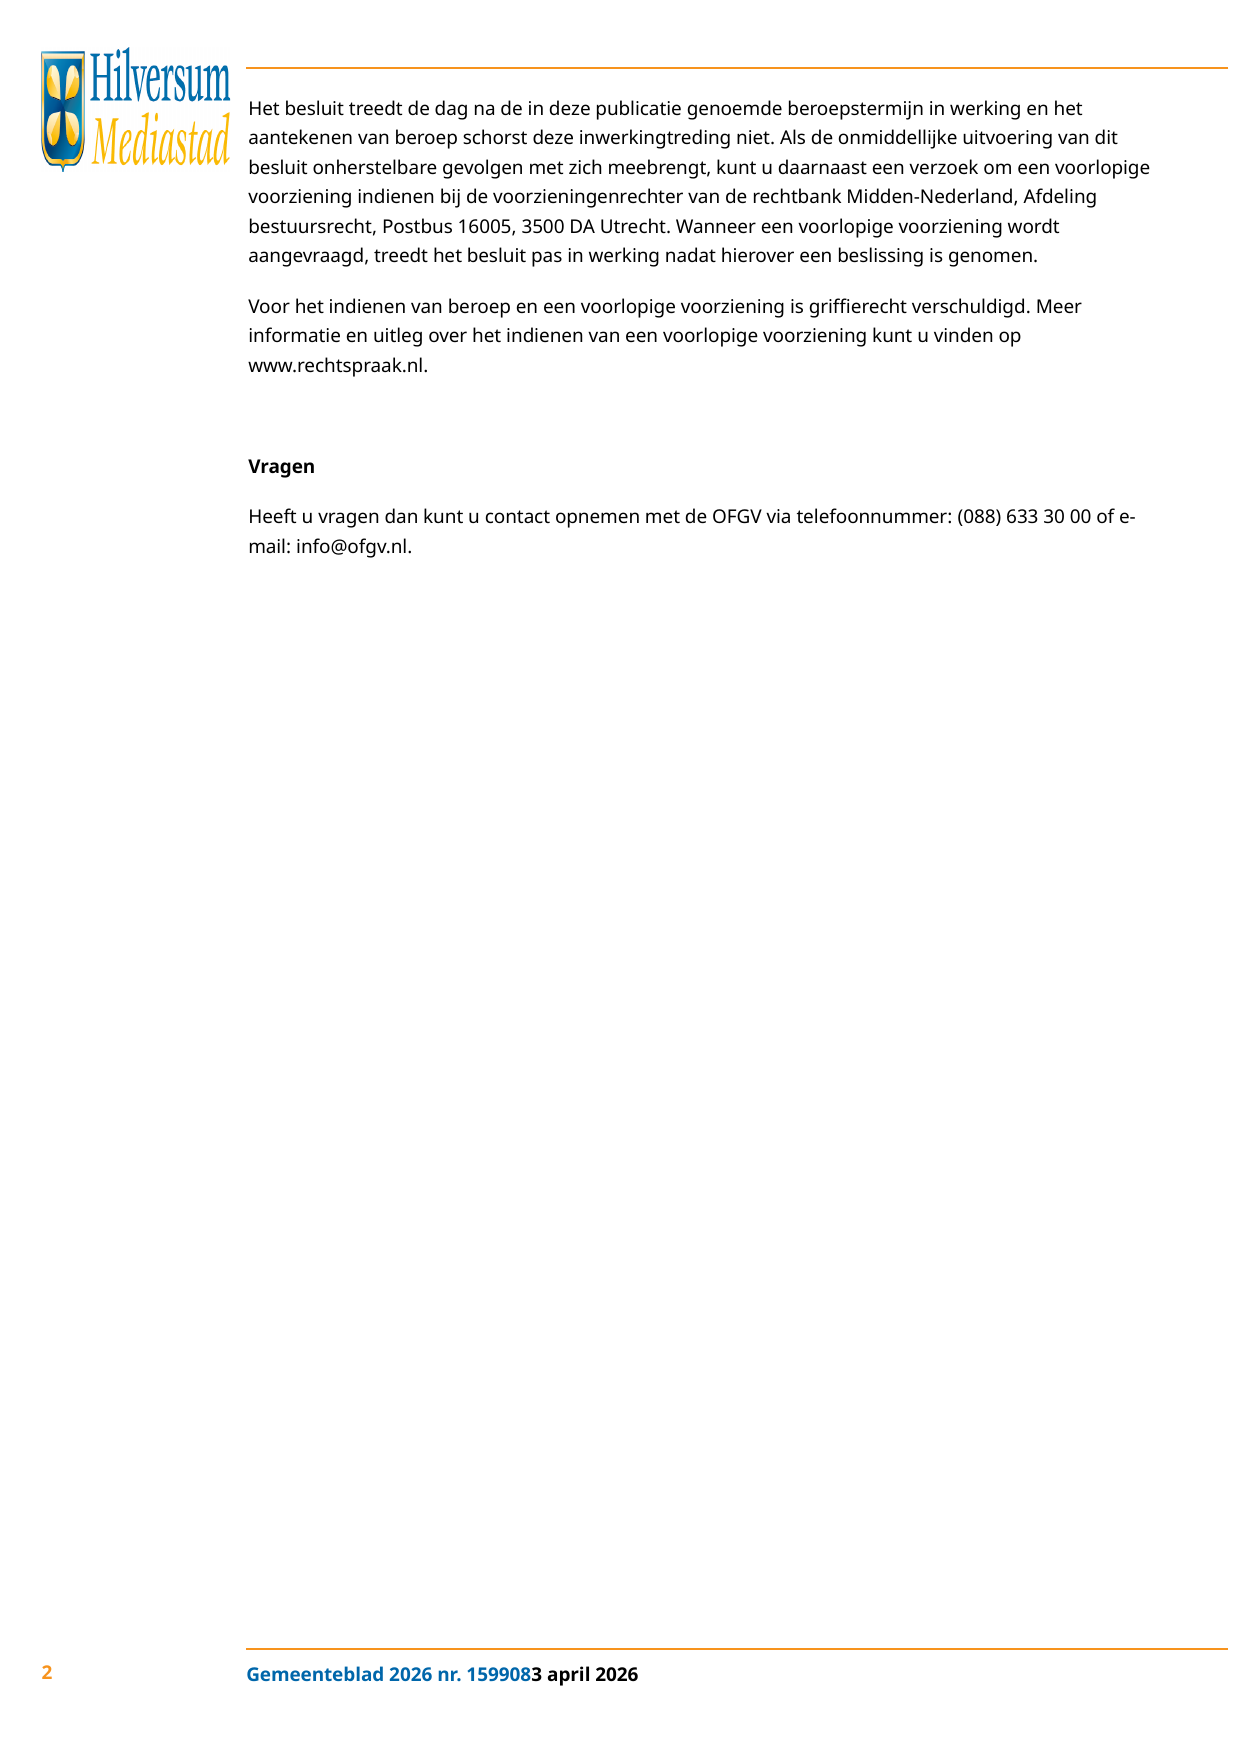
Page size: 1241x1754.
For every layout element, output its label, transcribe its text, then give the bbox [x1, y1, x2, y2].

picture [41, 47, 231, 172]
text Vragen [248, 453, 1152, 479]
text Het besluit treedt de dag na de in deze publicatie genoemde beroepstermijn in werking en het aantekenen van beroep schorst deze inwerkingtreding niet. Als de onmiddellijke uitvoering van dit besluit onherstelbare gevolgen met zich meebrengt, kunt u daarnaast een verzoek om een voorlopige voorziening indienen bij de voorzieningenrechter van de rechtbank Midden-Nederland, Afdeling bestuursrecht, Postbus 16005, 3500 DA Utrecht. Wanneer een voorlopige voorziening wordt aangevraagd, treedt het besluit pas in werking nadat hierover een beslissing is genomen. [248, 95, 1152, 268]
text Heeft u vragen dan kunt u contact opnemen met de OFGV via telefoonnummer: (088) 633 30 00 of e-mail: info@ofgv.nl. [248, 503, 1152, 559]
text Voor het indienen van beroep en een voorlopige voorziening is griffierecht verschuldigd. Meer informatie en uitleg over het indienen van een voorlopige voorziening kunt u vinden op www.rechtspraak.nl. [248, 293, 1152, 378]
